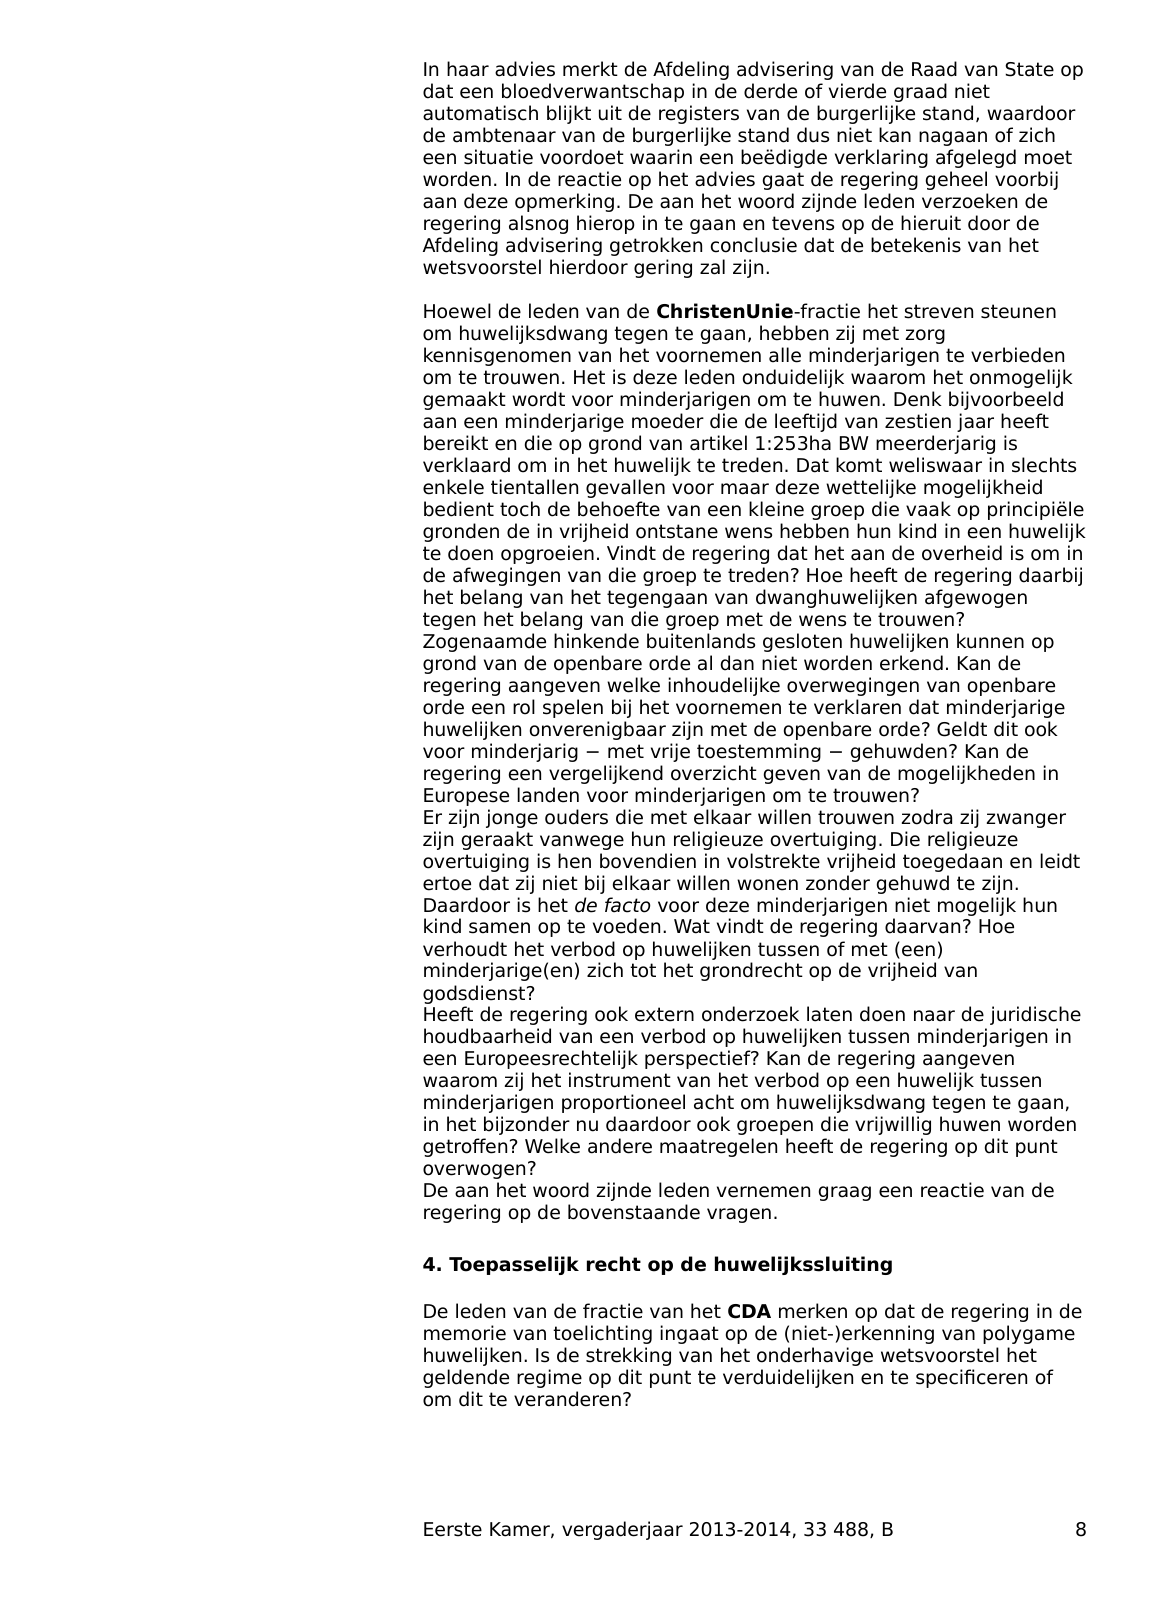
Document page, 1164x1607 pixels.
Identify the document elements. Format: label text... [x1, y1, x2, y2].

text De leden van de fractie van het CDA merken op dat de regering in de memorie van toelichting ingaat op de (niet-)erkenning van polygame huwelijken. Is de strekking van het onderhavige wetsvoorstel het geldende regime op dit punt te verduidelijken en te specificeren of om dit te veranderen? [422, 1301, 1087, 1411]
text Heeft de regering ook extern onderzoek laten doen naar de juridische houdbaarheid van een verbod op huwelijken tussen minderjarigen in een Europeesrechtelijk perspectief? Kan de regering aangeven waarom zij het instrument van het verbod op een huwelijk tussen minderjarigen proportioneel acht om huwelijksdwang tegen te gaan, in het bijzonder nu daardoor ook groepen die vrijwillig huwen worden getroffen? Welke andere maatregelen heeft de regering op dit punt overwogen? [422, 1004, 1087, 1180]
text Hoewel de leden van de ChristenUnie-fractie het streven steunen om huwelijksdwang tegen te gaan, hebben zij met zorg kennisgenomen van het voornemen alle minderjarigen te verbieden om te trouwen. Het is deze leden onduidelijk waarom het onmogelijk gemaakt wordt voor minderjarigen om te huwen. Denk bijvoorbeeld aan een minderjarige moeder die de leeftijd van zestien jaar heeft bereikt en die op grond van artikel 1:253ha BW meerderjarig is verklaard om in het huwelijk te treden. Dat komt weliswaar in slechts enkele tientallen gevallen voor maar deze wettelijke mogelijkheid bedient toch de behoefte van een kleine groep die vaak op principiële gronden de in vrijheid ontstane wens hebben hun kind in een huwelijk te doen opgroeien. Vindt de regering dat het aan de overheid is om in de afwegingen van die groep te treden? Hoe heeft de regering daarbij het belang van het tegengaan van dwanghuwelijken afgewogen tegen het belang van die groep met de wens te trouwen? [422, 301, 1087, 631]
text Er zijn jonge ouders die met elkaar willen trouwen zodra zij zwanger zijn geraakt vanwege hun religieuze overtuiging. Die religieuze overtuiging is hen bovendien in volstrekte vrijheid toegedaan en leidt ertoe dat zij niet bij elkaar willen wonen zonder gehuwd te zijn. Daardoor is het de facto voor deze minderjarigen niet mogelijk hun kind samen op te voeden. Wat vindt de regering daarvan? Hoe verhoudt het verbod op huwelijken tussen of met (een) minderjarige(en) zich tot het grondrecht op de vrijheid van godsdienst? [422, 807, 1087, 1004]
text De aan het woord zijnde leden vernemen graag een reactie van de regering op de bovenstaande vragen. [422, 1180, 1087, 1224]
subtitle 4. Toepasselijk recht op de huwelijkssluiting [422, 1254, 1087, 1276]
text Zogenaamde hinkende buitenlands gesloten huwelijken kunnen op grond van de openbare orde al dan niet worden erkend. Kan de regering aangeven welke inhoudelijke overwegingen van openbare orde een rol spelen bij het voornemen te verklaren dat minderjarige huwelijken onverenigbaar zijn met de openbare orde? Geldt dit ook voor minderjarig − met vrije toestemming − gehuwden? Kan de regering een vergelijkend overzicht geven van de mogelijkheden in Europese landen voor minderjarigen om te trouwen? [422, 631, 1087, 807]
text In haar advies merkt de Afdeling advisering van de Raad van State op dat een bloedverwantschap in de derde of vierde graad niet automatisch blijkt uit de registers van de burgerlijke stand, waardoor de ambtenaar van de burgerlijke stand dus niet kan nagaan of zich een situatie voordoet waarin een beëdigde verklaring afgelegd moet worden. In de reactie op het advies gaat de regering geheel voorbij aan deze opmerking. De aan het woord zijnde leden verzoeken de regering alsnog hierop in te gaan en tevens op de hieruit door de Afdeling advisering getrokken conclusie dat de betekenis van het wetsvoorstel hierdoor gering zal zijn. [422, 59, 1087, 279]
